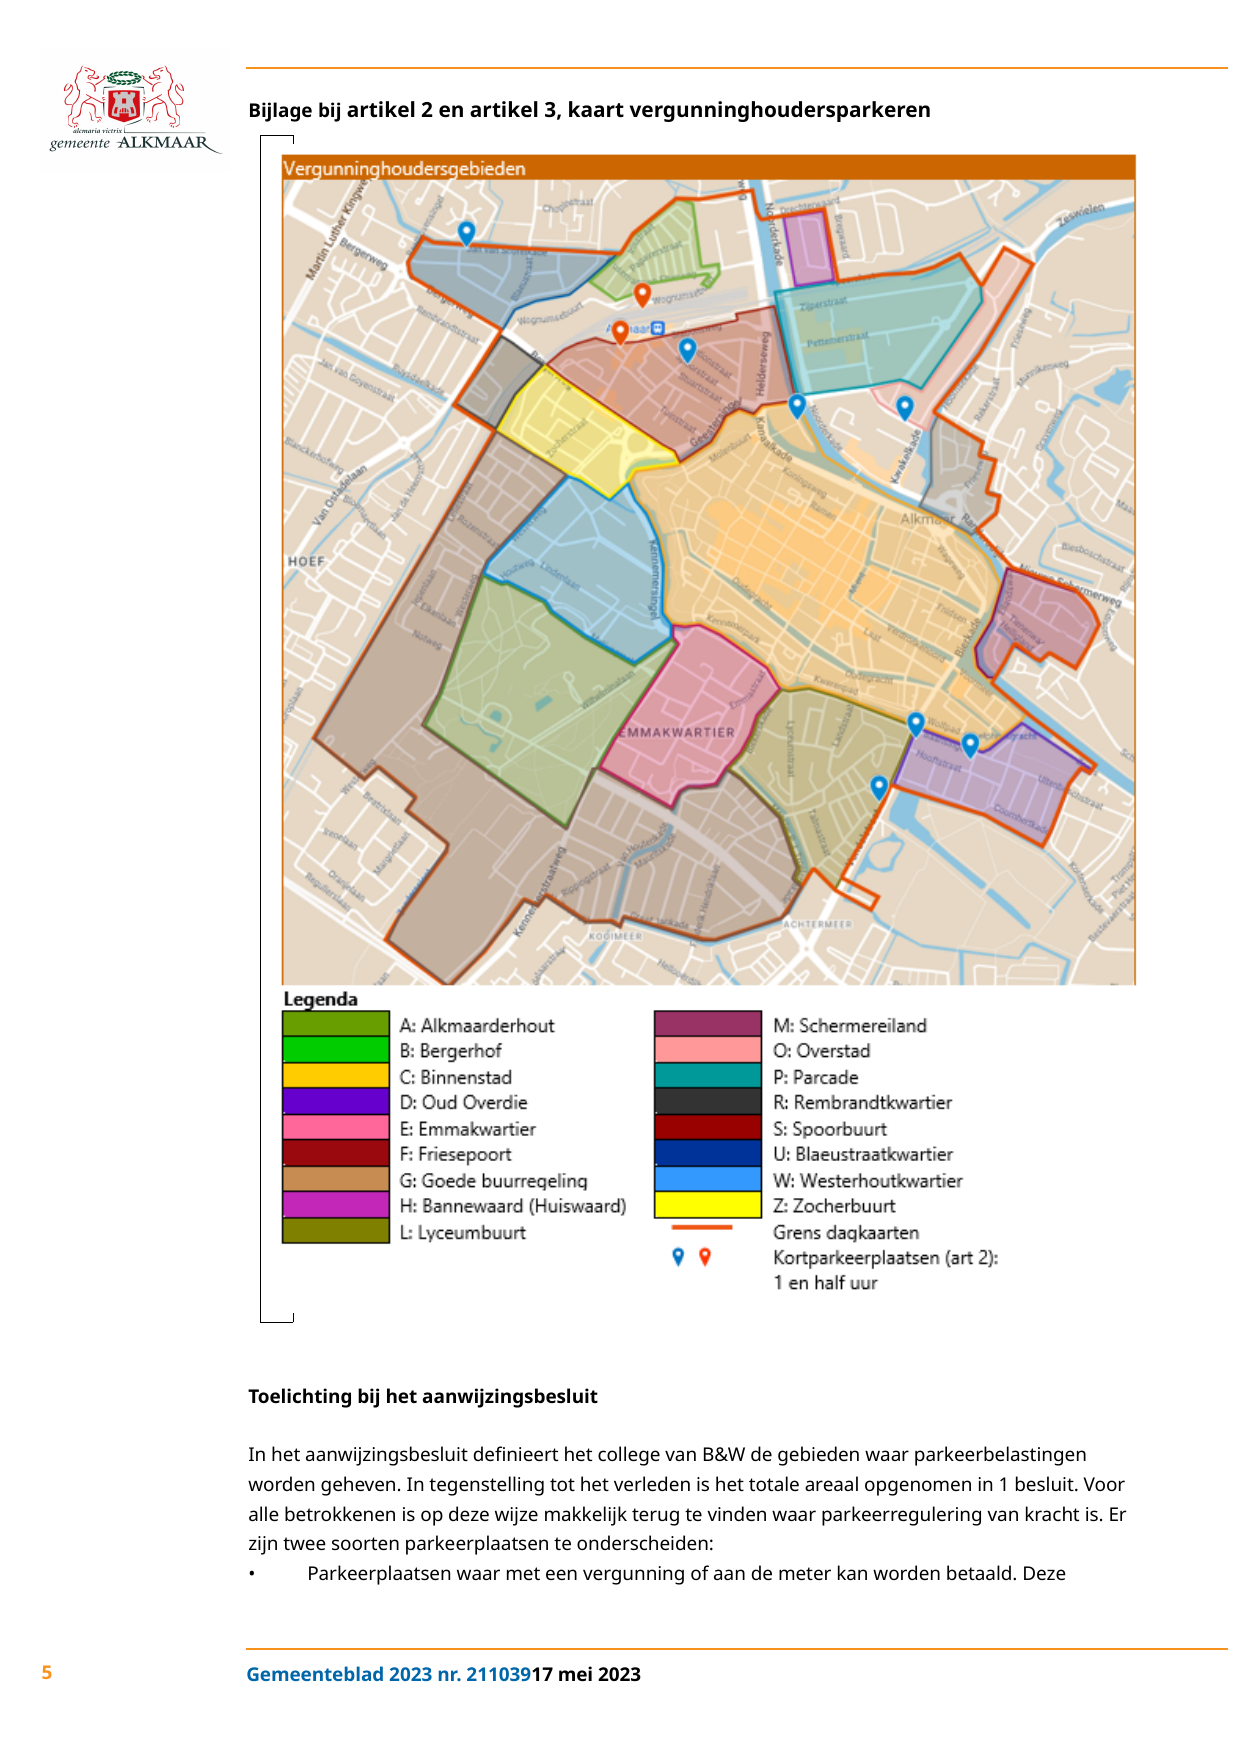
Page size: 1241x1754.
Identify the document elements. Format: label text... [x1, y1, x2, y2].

list Parkeerplaatsen waar met een vergunning of aan de meter kan worden betaald. Deze [248, 1560, 1152, 1586]
text In het aanwijzingsbesluit definieert het college van B&W de gebieden waar parkeerbelastingen worden geheven. In tegenstelling tot het verleden is het totale areaal opgenomen in 1 besluit. Voor alle betrokkenen is op deze wijze makkelijk terug te vinden waar parkeerregulering van kracht is. Er zijn twee soorten parkeerplaatsen te onderscheiden: [248, 1442, 1152, 1556]
text Bijlage bij artikel 2 en artikel 3, kaart vergunninghoudersparkeren [248, 95, 1152, 123]
picture [268, 144, 1154, 1313]
text Toelichting bij het aanwijzingsbesluit [248, 1373, 1152, 1412]
picture [41, 47, 231, 172]
